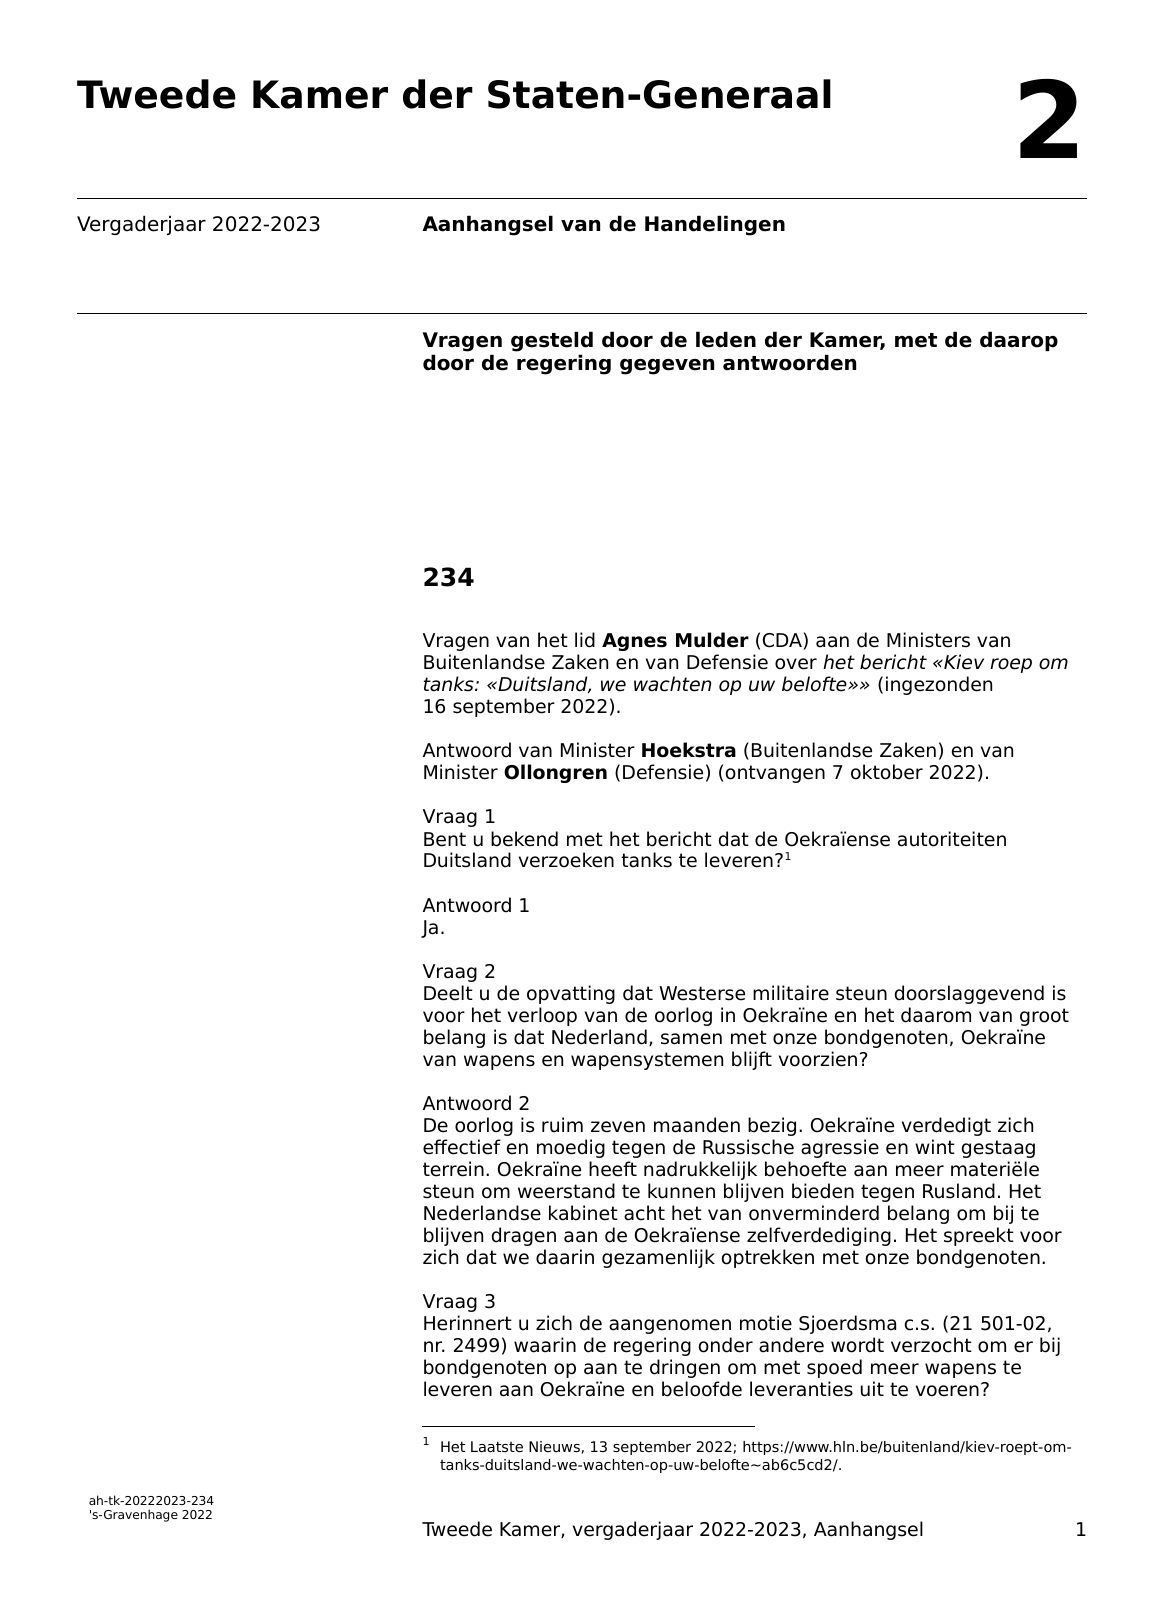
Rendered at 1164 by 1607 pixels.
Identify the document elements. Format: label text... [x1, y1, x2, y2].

table_cell [77, 314, 422, 375]
table_cell Vergaderjaar 2022-2023 [77, 199, 422, 313]
table_cell Vragen gesteld door de leden der Kamer, met de daarop door de regering gegeven antwoorden [422, 314, 1087, 375]
text Antwoord 2 [422, 1093, 1087, 1115]
text Antwoord 1 [422, 894, 1087, 917]
text Vraag 3 [422, 1291, 1087, 1313]
text Vraag 2 [422, 961, 1087, 983]
text Vraag 1 [422, 806, 1087, 828]
text Bent u bekend met het bericht dat de Oekraïense autoriteiten Duitsland verzoeken tanks te leveren? [422, 828, 1087, 872]
text Vragen van het lid Agnes Mulder (CDA) aan de Ministers van Buitenlandse Zaken en van Defensie over het bericht «Kiev roep om tanks: «Duitsland, we wachten op uw belofte»» (ingezonden 16 september 2022). [422, 630, 1087, 718]
text De oorlog is ruim zeven maanden bezig. Oekraïne verdedigt zich effectief en moedig tegen de Russische agressie en wint gestaag terrein. Oekraïne heeft nadrukkelijk behoefte aan meer materiële steun om weerstand te kunnen blijven bieden tegen Rusland. Het Nederlandse kabinet acht het van onverminderd belang om bij te blijven dragen aan de Oekraïense zelfverdediging. Het spreekt voor zich dat we daarin gezamenlijk optrekken met onze bondgenoten. [422, 1115, 1087, 1269]
text ah-tk-20222023-234 [88, 1494, 323, 1508]
text Deelt u de opvatting dat Westerse militaire steun doorslaggevend is voor het verloop van de oorlog in Oekraïne en het daarom van groot belang is dat Nederland, samen met onze bondgenoten, Oekraïne van wapens en wapensystemen blijft voorzien? [422, 983, 1087, 1071]
text Ja. [422, 917, 1087, 938]
table_cell Aanhangsel van de Handelingen [422, 199, 1087, 313]
text Het Laatste Nieuws, 13 september 2022; https://www.hln.be/buitenland/kiev-roept-om-tanks-duitsland-we-wachten-op-uw-belofte~ab6c5cd2/. [422, 1435, 1087, 1474]
text Antwoord van Minister Hoekstra (Buitenlandse Zaken) en van Minister Ollongren (Defensie) (ontvangen 7 oktober 2022). [422, 740, 1087, 784]
table_header 2 [886, 59, 1087, 198]
text 234 [422, 563, 1087, 592]
text Herinnert u zich de aangenomen motie Sjoerdsma c.s. (21 501-02, nr. 2499) waarin de regering onder andere wordt verzocht om er bij bondgenoten op aan te dringen om met spoed meer wapens te leveren aan Oekraïne en beloofde leveranties uit te voeren? [422, 1313, 1087, 1401]
text 's-Gravenhage 2022 [88, 1508, 323, 1522]
table_header Tweede Kamer der Staten-Generaal [77, 59, 886, 198]
